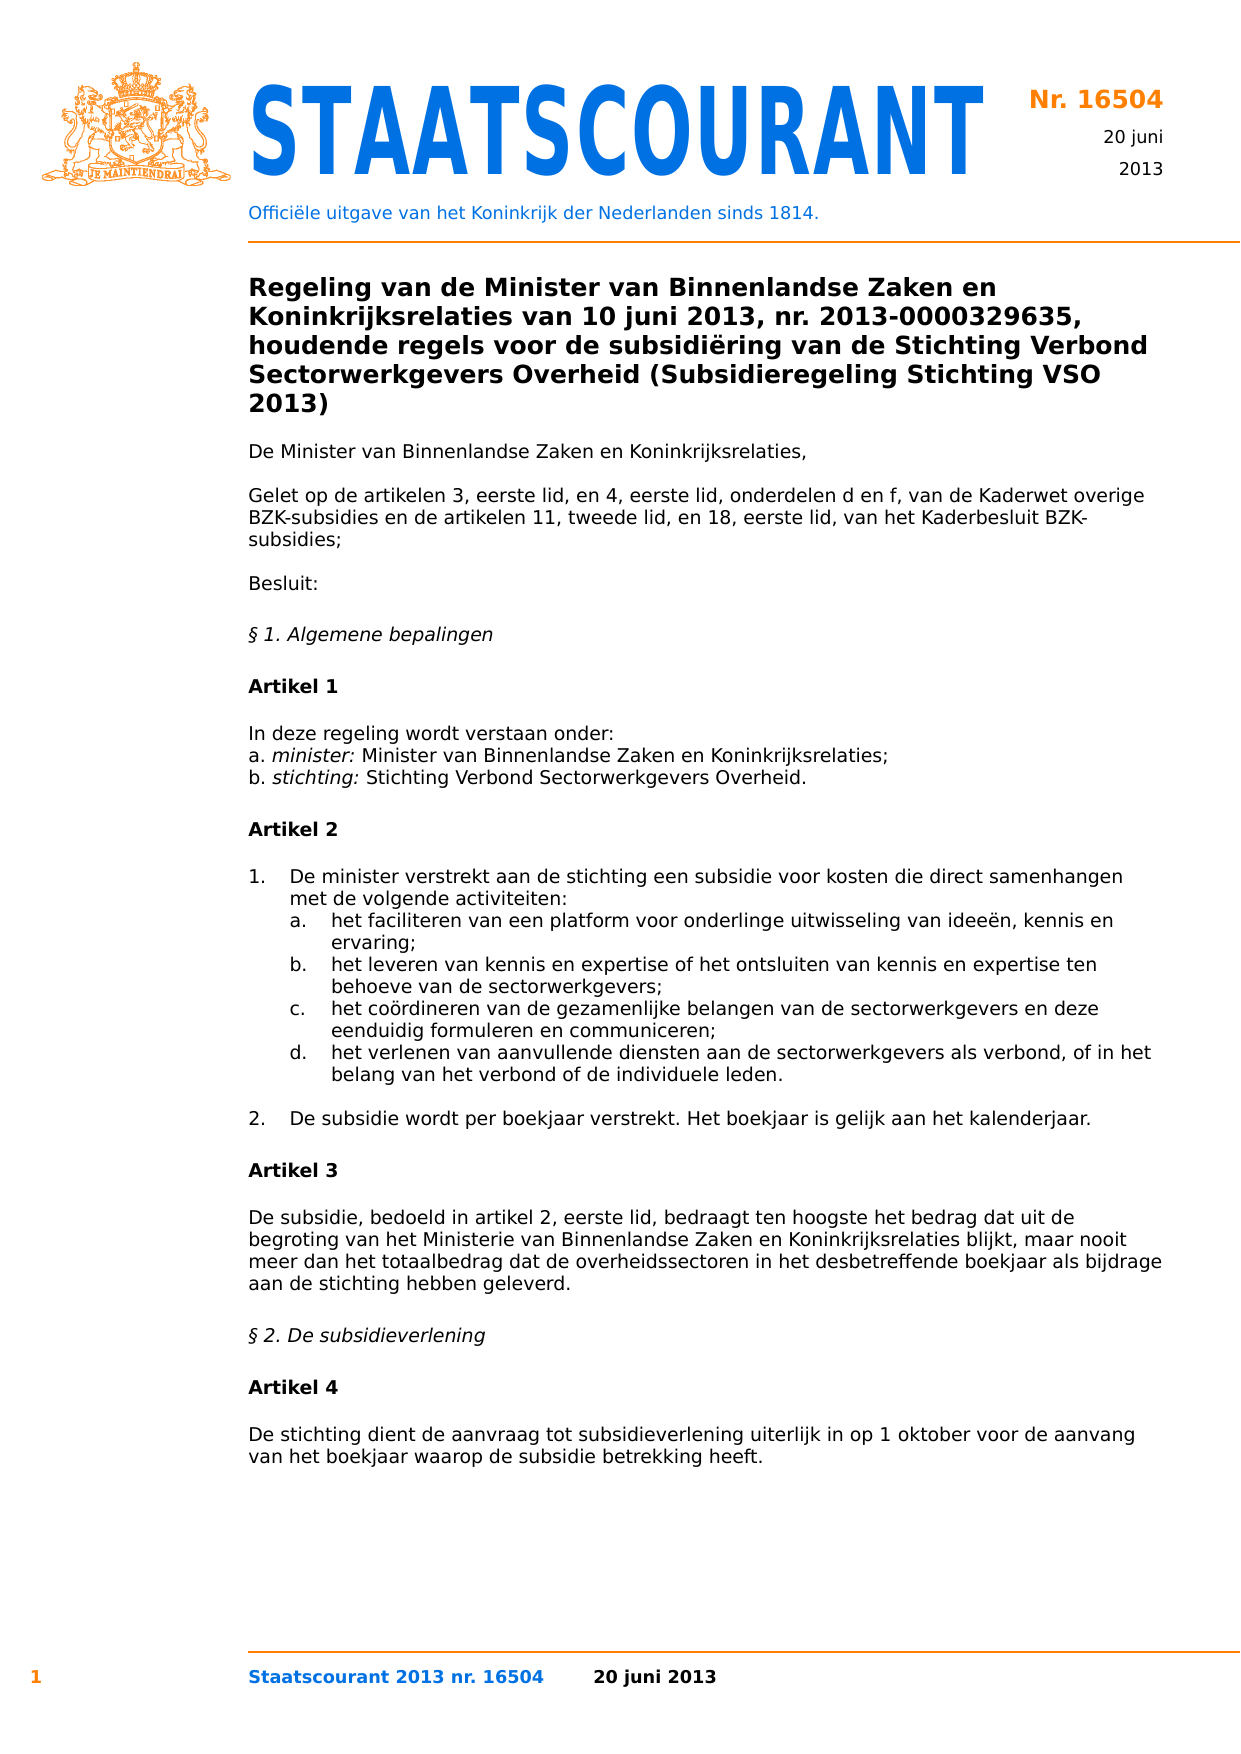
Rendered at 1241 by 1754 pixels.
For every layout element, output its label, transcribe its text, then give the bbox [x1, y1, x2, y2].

picture [41, 62, 231, 186]
subtitle Artikel 2 [248, 819, 1163, 841]
text b. stichting: Stichting Verbond Sectorwerkgevers Overheid. [248, 767, 1163, 789]
subtitle Artikel 3 [248, 1160, 1163, 1182]
subtitle Artikel 1 [248, 676, 1163, 698]
text 1. De minister verstrekt aan de stichting een subsidie voor kosten die direct samenhangen met de volgende activiteiten: [248, 866, 1163, 910]
table_cell 20 juni [998, 121, 1240, 153]
subtitle Artikel 4 [248, 1377, 1163, 1399]
text a. minister: Minister van Binnenlandse Zaken en Koninkrijksrelaties; [248, 745, 1163, 767]
text d. het verlenen van aanvullende diensten aan de sectorwerkgevers als verbond, of in het belang van het verbond of de individuele leden. [289, 1042, 1163, 1086]
text Besluit: [248, 572, 1163, 594]
subtitle Regeling van de Minister van Binnenlandse Zaken en Koninkrijksrelaties van 10 juni 2013, nr. 2013-0000329635, houdende regels voor de subsidiëring van de Stichting Verbond Sectorwerkgevers Overheid (Subsidieregeling Stichting VSO 2013) [248, 273, 1163, 419]
table_cell 2013 [998, 153, 1240, 203]
text 2. De subsidie wordt per boekjaar verstrekt. Het boekjaar is gelijk aan het kalenderjaar. [248, 1108, 1163, 1130]
table_header Nr. 16504 [998, 62, 1240, 121]
text Gelet op de artikelen 3, eerste lid, en 4, eerste lid, onderdelen d en f, van de Kaderwet overige BZK-subsidies en de artikelen 11, tweede lid, en 18, eerste lid, van het Kaderbesluit BZK-subsidies; [248, 484, 1163, 551]
text c. het coördineren van de gezamenlijke belangen van de sectorwerkgevers en deze eenduidig formuleren en communiceren; [289, 998, 1163, 1042]
table_cell Officiële uitgave van het Koninkrijk der Nederlanden sinds 1814. [248, 203, 1240, 241]
text De stichting dient de aanvraag tot subsidieverlening uiterlijk in op 1 oktober voor de aanvang van het boekjaar waarop de subsidie betrekking heeft. [248, 1424, 1163, 1468]
table_header [25, 62, 248, 241]
text a. het faciliteren van een platform voor onderlinge uitwisseling van ideeën, kennis en ervaring; [289, 910, 1163, 954]
text b. het leveren van kennis en expertise of het ontsluiten van kennis en expertise ten behoeve van de sectorwerkgevers; [289, 954, 1163, 998]
subtitle § 1. Algemene bepalingen [248, 624, 1163, 646]
text De Minister van Binnenlandse Zaken en Koninkrijksrelaties, [248, 441, 1163, 463]
text In deze regeling wordt verstaan onder: [248, 723, 1163, 745]
table_header STAATSCOURANT [248, 62, 998, 203]
text De subsidie, bedoeld in artikel 2, eerste lid, bedraagt ten hoogste het bedrag dat uit de begroting van het Ministerie van Binnenlandse Zaken en Koninkrijksrelaties blijkt, maar nooit meer dan het totaalbedrag dat de overheidssectoren in het desbetreffende boekjaar als bijdrage aan de stichting hebben geleverd. [248, 1207, 1163, 1295]
subtitle § 2. De subsidieverlening [248, 1325, 1163, 1347]
